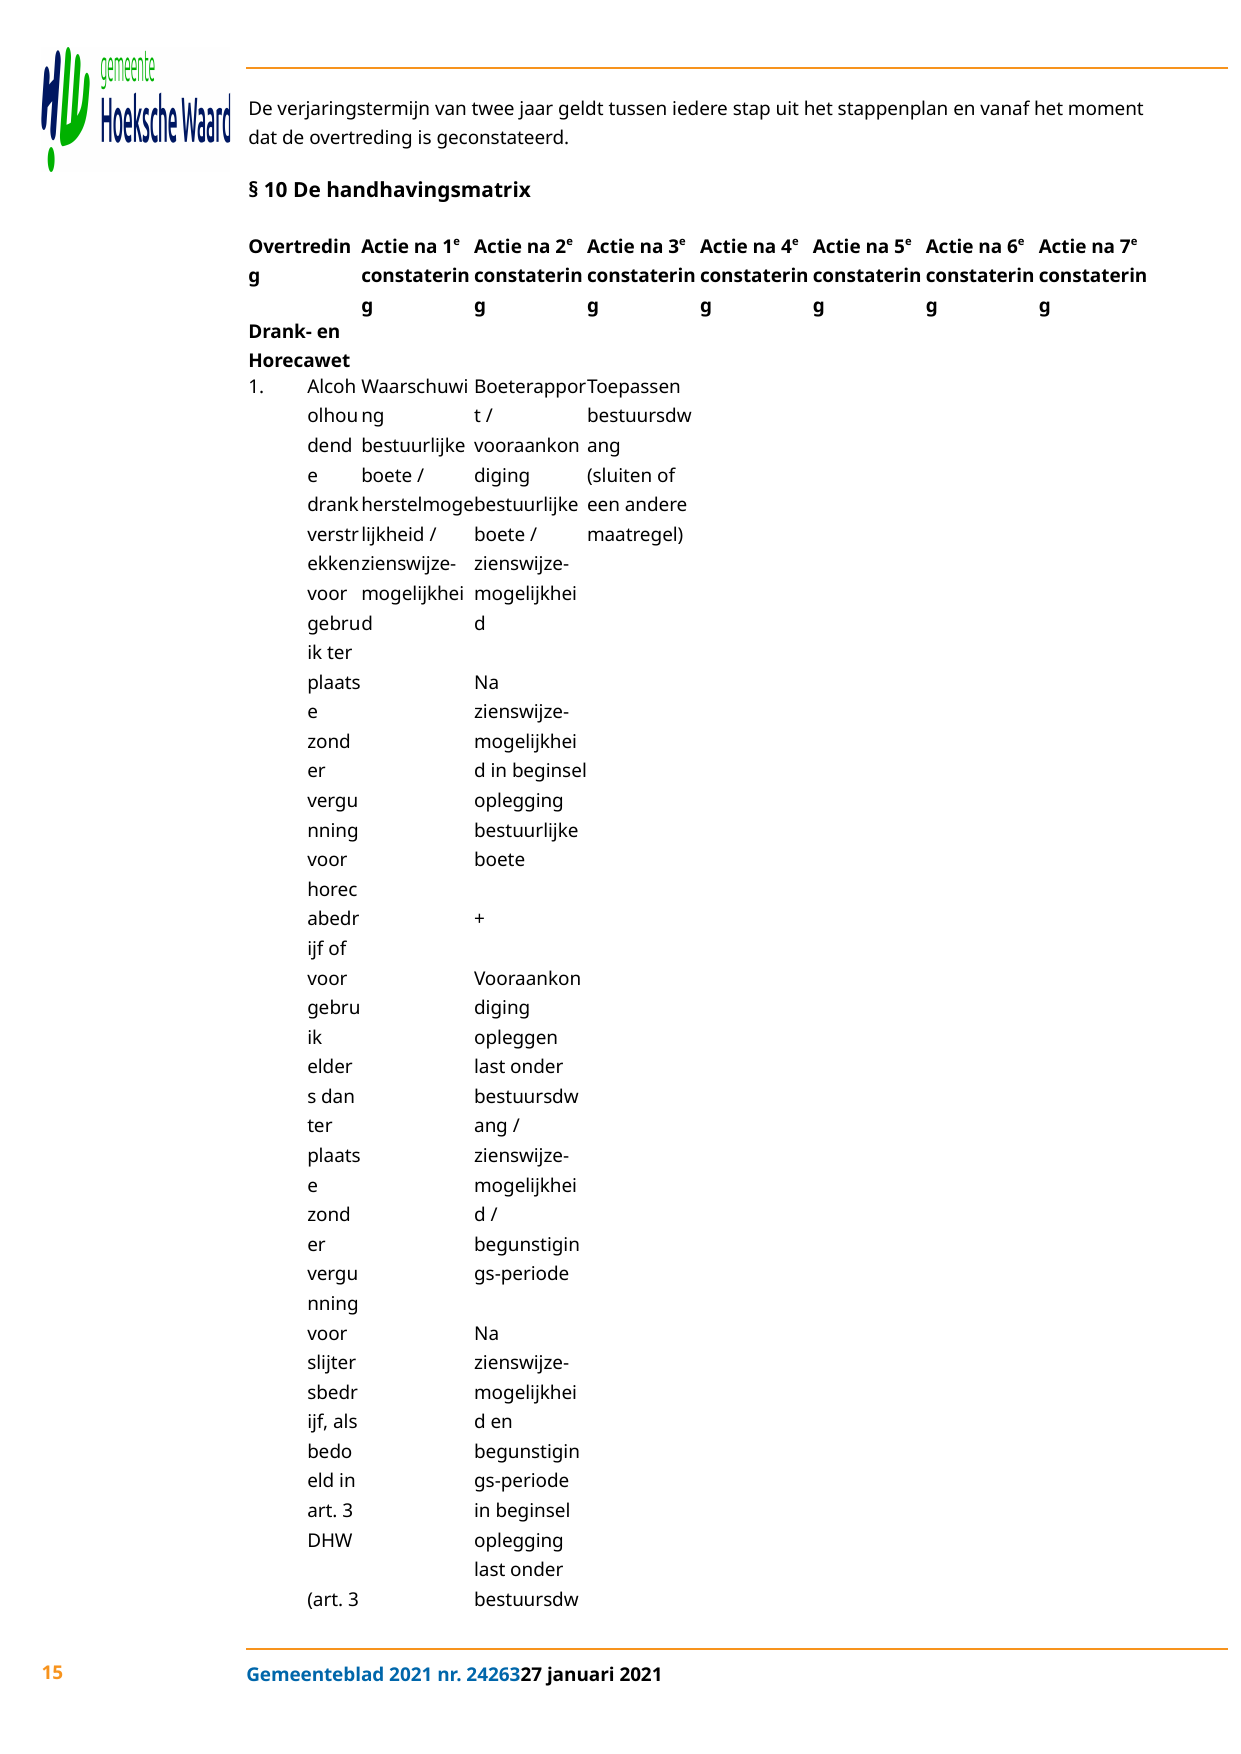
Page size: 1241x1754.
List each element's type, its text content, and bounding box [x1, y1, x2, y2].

table_cell [700, 318, 813, 373]
table_cell Boeterapport / vooraankondiging bestuurlijke boete / zienswijze-mogelijkheid Na zienswijze-mogelijkheid in beginsel oplegging bestuurlijke boete + Vooraankondiging opleggen last onder bestuursdwang / zienswijze- mogelijkheid / begunstigings-periode Na zienswijze-mogelijkheid en begunstigings-periode in beginsel oplegging last onder bestuursdw [474, 373, 587, 1612]
table_header Actie na 4e constatering [700, 233, 813, 318]
table_header Actie na 2e constatering [474, 233, 587, 318]
table_header Actie na 1e constatering [361, 233, 474, 318]
table_cell [361, 318, 474, 373]
table_cell Alcoholhoudende drank verstrekken voor gebruik ter plaatse zonder vergunning voor horecabedrijf of voor gebruik elders dan ter plaatse zonder vergunning voor slijtersbedrijf, als bedoeld in art. 3 DHW (art. 3 [248, 373, 361, 1612]
text De verjaringstermijn van twee jaar geldt tussen iedere stap uit het stappenplan en vanaf het moment dat de overtreding is geconstateerd. [248, 95, 1152, 150]
table_cell Drank- en Horecawet [248, 318, 361, 373]
table_cell [1039, 318, 1152, 373]
table_header Actie na 6e constatering [926, 233, 1038, 318]
table_cell [587, 318, 700, 373]
table_cell [474, 318, 587, 373]
table_cell [700, 373, 813, 1612]
table_cell Toepassen bestuursdwang (sluiten of een andere maatregel) [587, 373, 700, 1612]
table_header Overtreding [248, 233, 361, 318]
table_cell [926, 318, 1038, 373]
table_cell [926, 373, 1038, 1612]
table_cell Waarschuwing bestuurlijke boete / herstelmogelijkheid / zienswijze-mogelijkheid [361, 373, 474, 1612]
table_header Actie na 5e constatering [813, 233, 926, 318]
table_header Actie na 7e constatering [1039, 233, 1152, 318]
table_header Actie na 3e constatering [587, 233, 700, 318]
table_cell [813, 373, 926, 1612]
table_cell [1039, 373, 1152, 1612]
text § 10 De handhavingsmatrix [248, 175, 1152, 203]
table_cell [813, 318, 926, 373]
picture [41, 47, 231, 172]
